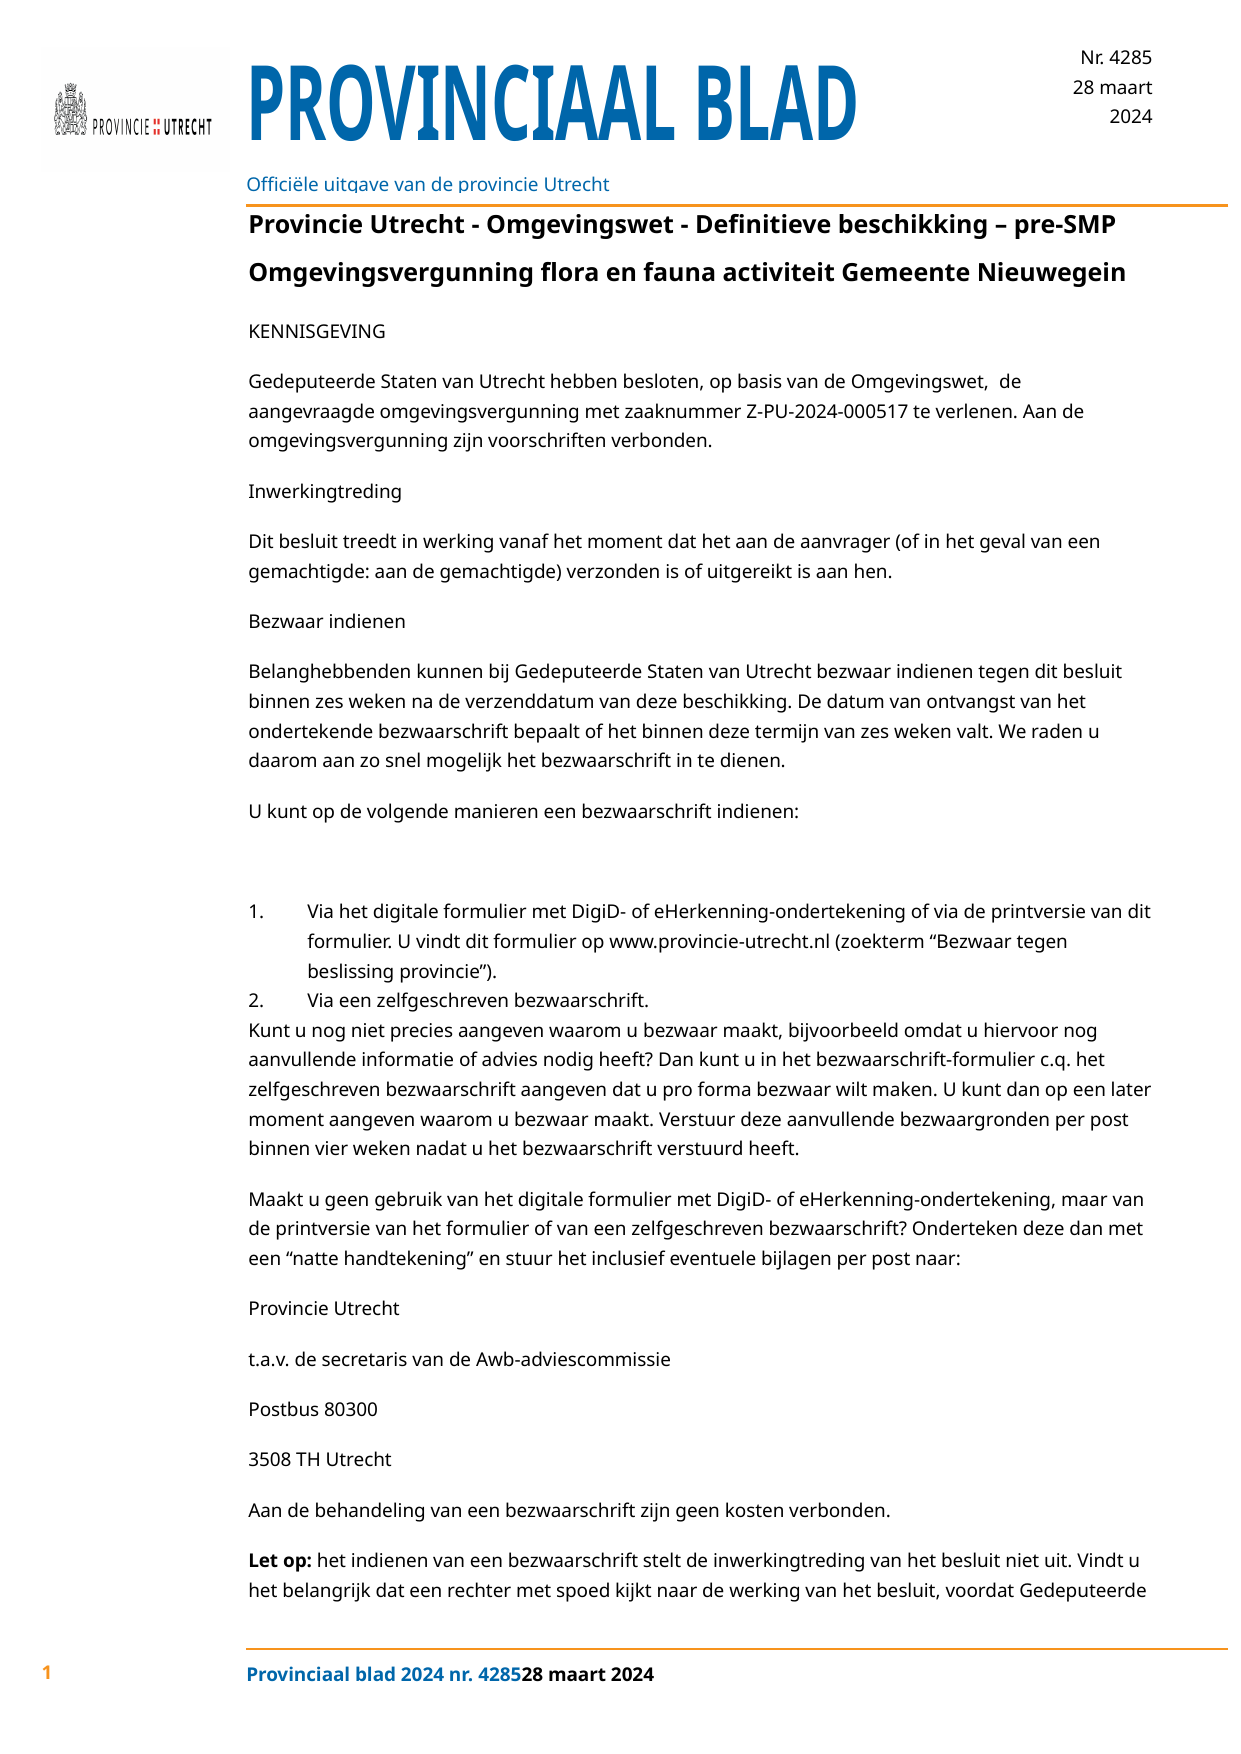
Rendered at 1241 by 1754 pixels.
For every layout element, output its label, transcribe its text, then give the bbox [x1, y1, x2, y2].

text Provincie Utrecht [248, 1295, 1152, 1321]
text Let op: het indienen van een bezwaarschrift stelt de inwerkingtreding van het besluit niet uit. Vindt u het belangrijk dat een rechter met spoed kijkt naar de werking van het besluit, voordat Gedeputeerde [248, 1547, 1152, 1603]
text Gedeputeerde Staten van Utrecht hebben besloten, op basis van de Omgevingswet, de aangevraagde omgevingsvergunning met zaaknummer Z-PU-2024-000517 te verlenen. Aan de omgevingsvergunning zijn voorschriften verbonden. [248, 368, 1152, 453]
text Inwerkingtreding [248, 478, 1152, 504]
text KENNISGEVING [248, 318, 1152, 344]
text Postbus 80300 [248, 1396, 1152, 1422]
text t.a.v. de secretaris van de Awb-adviescommissie [248, 1346, 1152, 1372]
list Via het digitale formulier met DigiD- of eHerkenning-ondertekening of via de printversie van dit formulier. U vindt dit formulier op www.provincie-utrecht.nl (zoekterm “Bezwaar tegen beslissing provincie”). [248, 899, 1152, 984]
text Maakt u geen gebruik van het digitale formulier met DigiD- of eHerkenning-ondertekening, maar van de printversie van het formulier of van een zelfgeschreven bezwaarschrift? Onderteken deze dan met een “natte handtekening” en stuur het inclusief eventuele bijlagen per post naar: [248, 1186, 1152, 1271]
text Dit besluit treedt in werking vanaf het moment dat het aan de aanvrager (of in het geval van een gemachtigde: aan de gemachtigde) verzonden is of uitgereikt is aan hen. [248, 528, 1152, 584]
text Provincie Utrecht - Omgevingswet - Definitieve beschikking – pre-SMP Omgevingsvergunning flora en fauna activiteit Gemeente Nieuwegein [248, 207, 1152, 288]
picture [41, 47, 231, 172]
text 3508 TH Utrecht [248, 1447, 1152, 1472]
text U kunt op de volgende manieren een bezwaarschrift indienen: [248, 798, 1152, 824]
text Aan de behandeling van een bezwaarschrift zijn geen kosten verbonden. [248, 1497, 1152, 1523]
text Kunt u nog niet precies aangeven waarom u bezwaar maakt, bijvoorbeeld omdat u hiervoor nog aanvullende informatie of advies nodig heeft? Dan kunt u in het bezwaarschrift-formulier c.q. het zelfgeschreven bezwaarschrift aangeven dat u pro forma bezwaar wilt maken. U kunt dan op een later moment aangeven waarom u bezwaar maakt. Verstuur deze aanvullende bezwaargronden per post binnen vier weken nadat u het bezwaarschrift verstuurd heeft. [248, 1017, 1152, 1161]
text Belanghebbenden kunnen bij Gedeputeerde Staten van Utrecht bezwaar indienen tegen dit besluit binnen zes weken na de verzenddatum van deze beschikking. De datum van ontvangst van het ondertekende bezwaarschrift bepaalt of het binnen deze termijn van zes weken valt. We raden u daarom aan zo snel mogelijk het bezwaarschrift in te dienen. [248, 659, 1152, 773]
text Bezwaar indienen [248, 608, 1152, 634]
list Via een zelfgeschreven bezwaarschrift. [248, 987, 1152, 1013]
